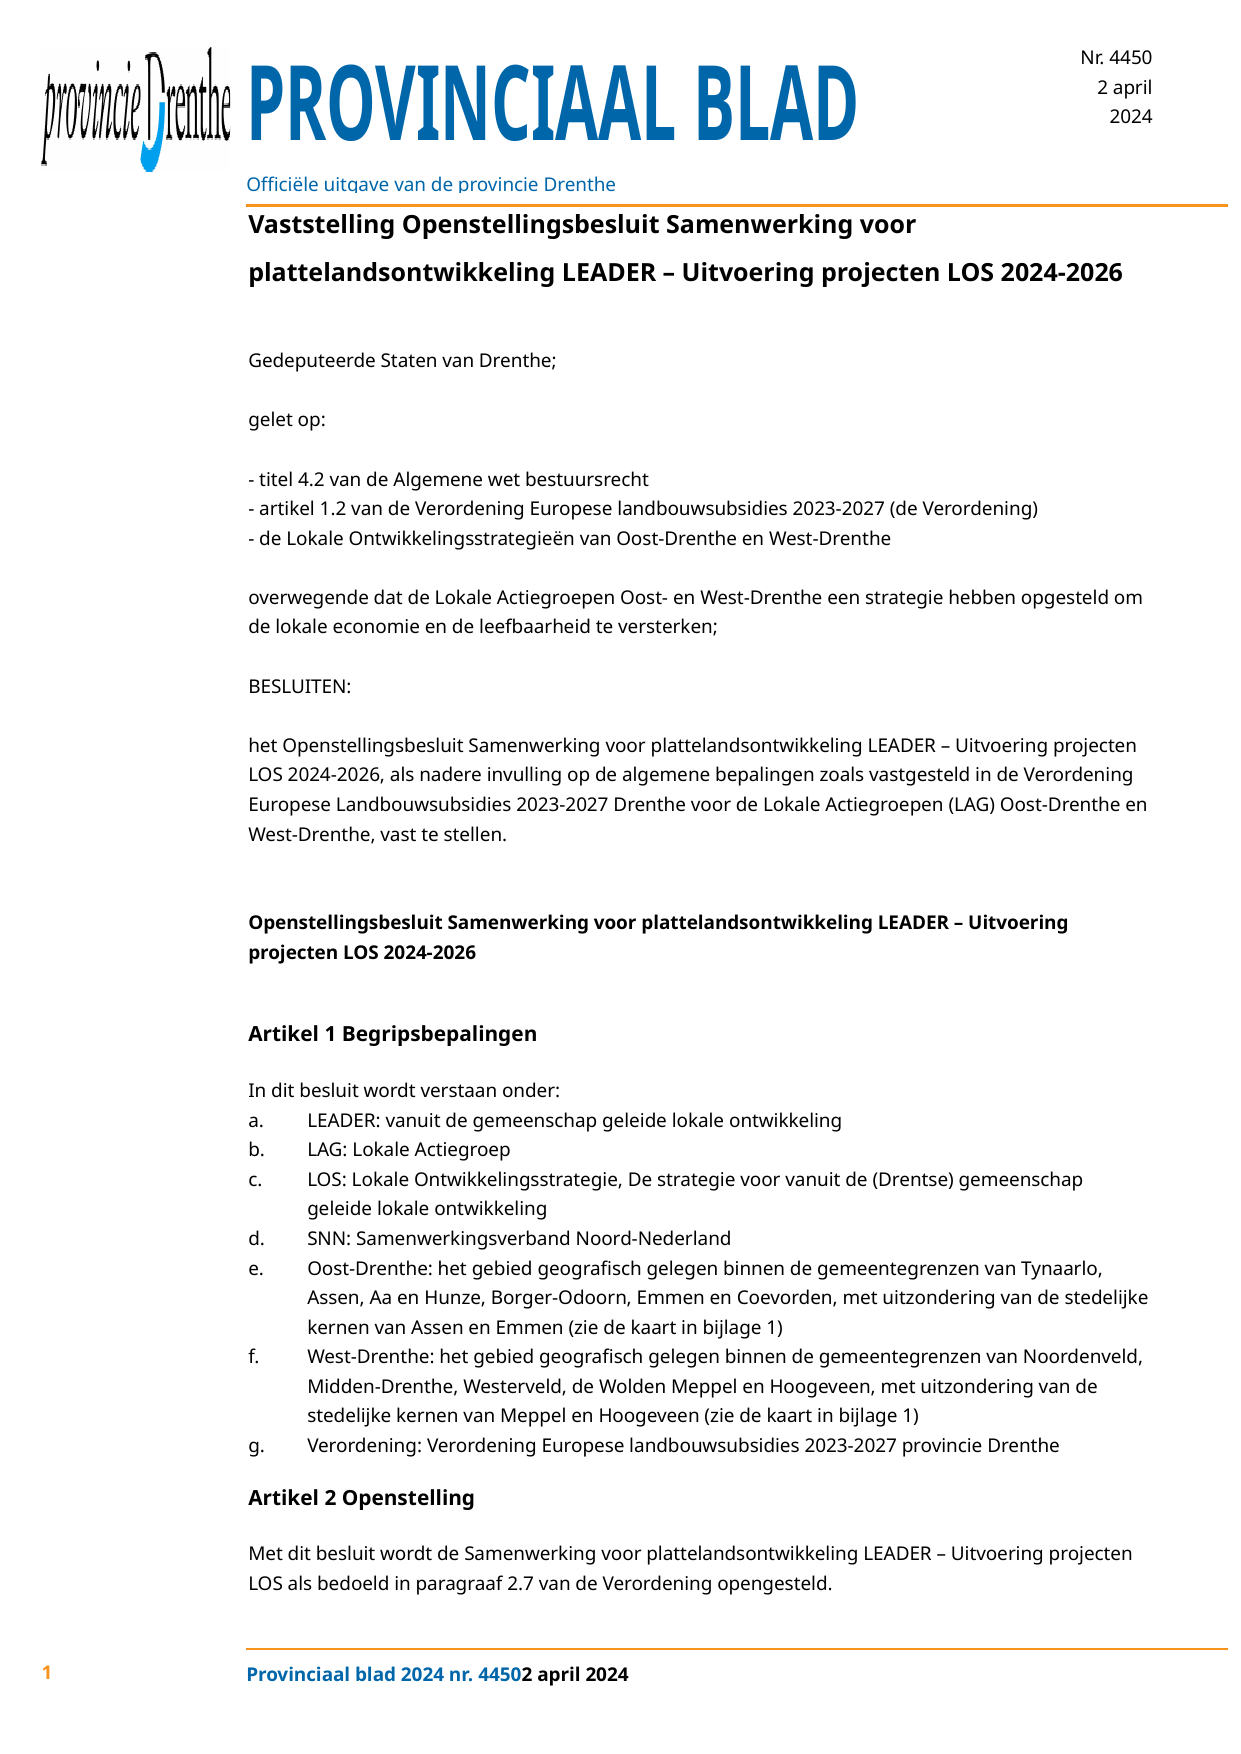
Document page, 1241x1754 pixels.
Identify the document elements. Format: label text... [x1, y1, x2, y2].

text Met dit besluit wordt de Samenwerking voor plattelandsontwikkeling LEADER – Uitvoering projecten LOS als bedoeld in paragraaf 2.7 van de Verordening opengesteld. [248, 1541, 1152, 1596]
text Gedeputeerde Staten van Drenthe; [248, 347, 1152, 373]
list LEADER: vanuit de gemeenschap geleide lokale ontwikkeling [248, 1107, 1152, 1132]
picture [41, 47, 231, 172]
text overwegende dat de Lokale Actiegroepen Oost- en West-Drenthe een strategie hebben opgesteld om de lokale economie en de leefbaarheid te versterken; [248, 584, 1152, 639]
list LOS: Lokale Ontwikkelingsstrategie, De strategie voor vanuit de (Drentse) gemeenschap geleide lokale ontwikkeling [248, 1166, 1152, 1221]
list LAG: Lokale Actiegroep [248, 1136, 1152, 1162]
text Artikel 2 Openstelling [248, 1483, 1152, 1511]
text Vaststelling Openstellingsbesluit Samenwerking voor plattelandsontwikkeling LEADER – Uitvoering projecten LOS 2024-2026 [248, 207, 1152, 288]
list West-Drenthe: het gebied geografisch gelegen binnen de gemeentegrenzen van Noordenveld, Midden-Drenthe, Westerveld, de Wolden Meppel en Hoogeveen, met uitzondering van de stedelijke kernen van Meppel en Hoogeveen (zie de kaart in bijlage 1) [248, 1343, 1152, 1428]
text BESLUITEN: [248, 673, 1152, 699]
text - titel 4.2 van de Algemene wet bestuursrecht [248, 466, 1152, 492]
text gelet op: [248, 407, 1152, 432]
text Artikel 1 Begripsbepalingen [248, 1019, 1152, 1048]
list Oost-Drenthe: het gebied geografisch gelegen binnen de gemeentegrenzen van Tynaarlo, Assen, Aa en Hunze, Borger-Odoorn, Emmen en Coevorden, met uitzondering van de stedelijke kernen van Assen en Emmen (zie de kaart in bijlage 1) [248, 1255, 1152, 1339]
text Openstellingsbesluit Samenwerking voor plattelandsontwikkeling LEADER – Uitvoering projecten LOS 2024-2026 [248, 909, 1152, 965]
text - artikel 1.2 van de Verordening Europese landbouwsubsidies 2023-2027 (de Verordening) [248, 495, 1152, 521]
list Verordening: Verordening Europese landbouwsubsidies 2023-2027 provincie Drenthe [248, 1432, 1152, 1458]
list SNN: Samenwerkingsverband Noord-Nederland [248, 1225, 1152, 1251]
text - de Lokale Ontwikkelingsstrategieën van Oost-Drenthe en West-Drenthe [248, 525, 1152, 551]
text het Openstellingsbesluit Samenwerking voor plattelandsontwikkeling LEADER – Uitvoering projecten LOS 2024-2026, als nadere invulling op de algemene bepalingen zoals vastgesteld in de Verordening Europese Landbouwsubsidies 2023-2027 Drenthe voor de Lokale Actiegroepen (LAG) Oost-Drenthe en West-Drenthe, vast te stellen. [248, 732, 1152, 847]
text In dit besluit wordt verstaan onder: [248, 1077, 1152, 1103]
